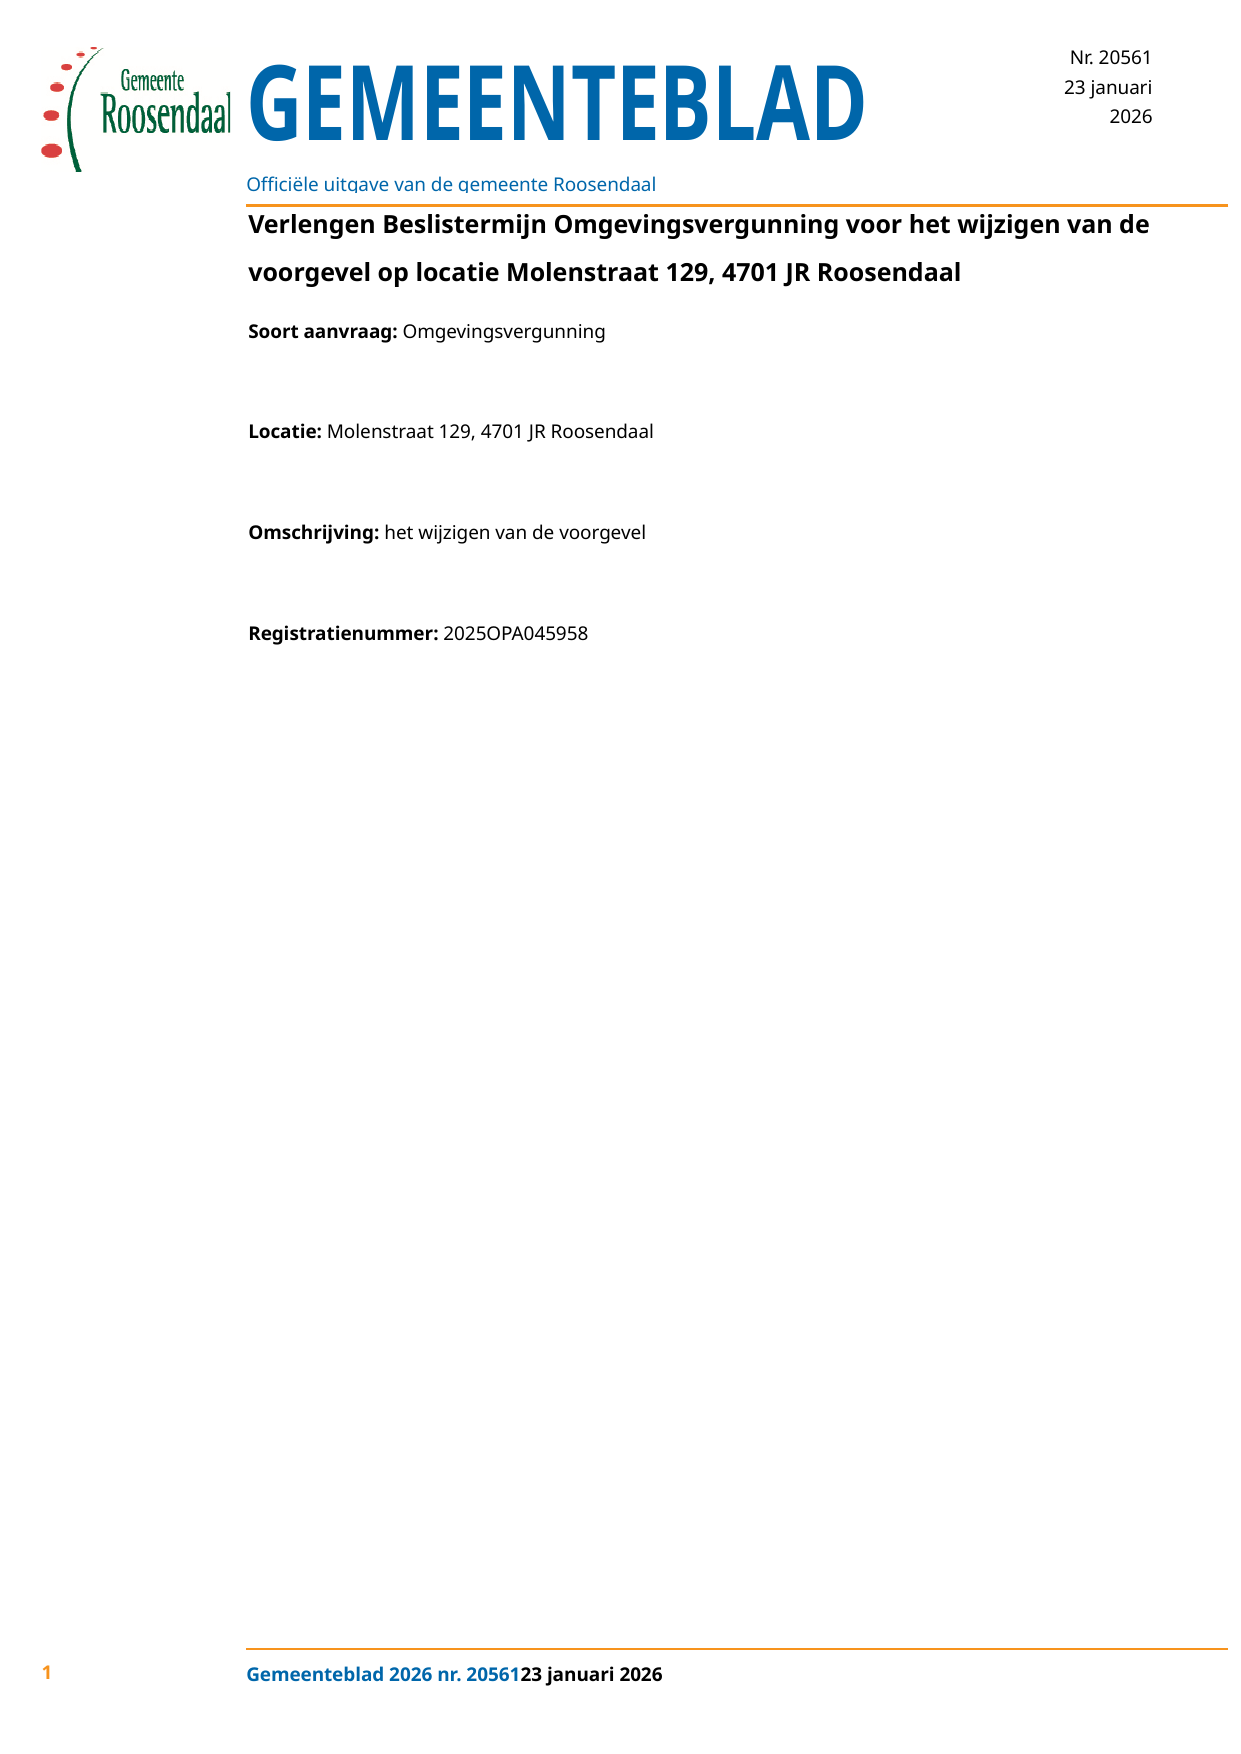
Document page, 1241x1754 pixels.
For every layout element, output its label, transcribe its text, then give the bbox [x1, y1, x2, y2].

picture [41, 47, 231, 172]
text Verlengen Beslistermijn Omgevingsvergunning voor het wijzigen van de voorgevel op locatie Molenstraat 129, 4701 JR Roosendaal [248, 207, 1152, 288]
text Soort aanvraag: Omgevingsvergunning [248, 318, 1152, 344]
text Omschrijving: het wijzigen van de voorgevel [248, 519, 1152, 545]
text Registratienummer: 2025OPA045958 [248, 620, 1152, 646]
text Locatie: Molenstraat 129, 4701 JR Roosendaal [248, 419, 1152, 444]
